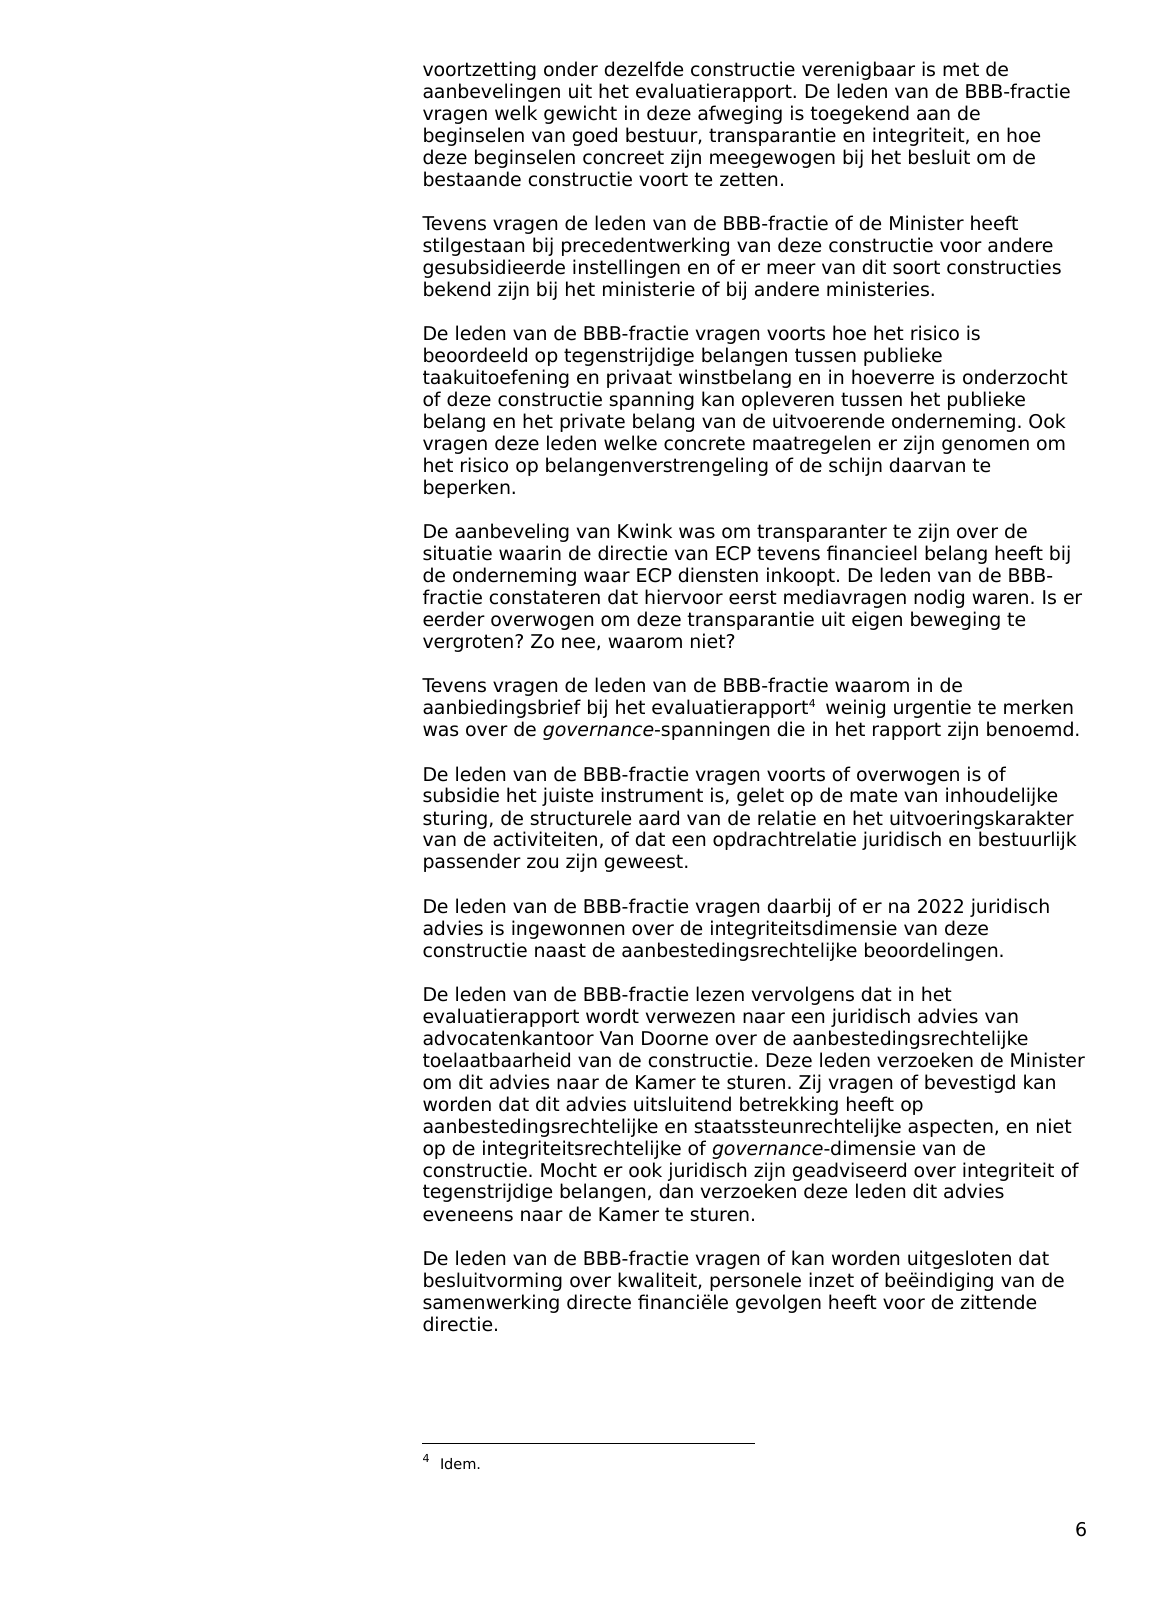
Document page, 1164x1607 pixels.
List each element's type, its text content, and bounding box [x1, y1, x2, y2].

text De leden van de BBB-fractie vragen daarbij of er na 2022 juridisch advies is ingewonnen over de integriteitsdimensie van deze constructie naast de aanbestedingsrechtelijke beoordelingen. [422, 896, 1087, 961]
text Tevens vragen de leden van de BBB-fractie waarom in de aanbiedingsbrief bij het evaluatierapport weinig urgentie te merken was over de governance-spanningen die in het rapport zijn benoemd. [422, 675, 1087, 741]
text De leden van de BBB-fractie lezen vervolgens dat in het evaluatierapport wordt verwezen naar een juridisch advies van advocatenkantoor Van Doorne over de aanbestedingsrechtelijke toelaatbaarheid van de constructie. Deze leden verzoeken de Minister om dit advies naar de Kamer te sturen. Zij vragen of bevestigd kan worden dat dit advies uitsluitend betrekking heeft op aanbestedingsrechtelijke en staatssteunrechtelijke aspecten, en niet op de integriteitsrechtelijke of governance-dimensie van de constructie. Mocht er ook juridisch zijn geadviseerd over integriteit of tegenstrijdige belangen, dan verzoeken deze leden dit advies eveneens naar de Kamer te sturen. [422, 984, 1087, 1225]
text De aanbeveling van Kwink was om transparanter te zijn over de situatie waarin de directie van ECP tevens financieel belang heeft bij de onderneming waar ECP diensten inkoopt. De leden van de BBB-fractie constateren dat hiervoor eerst mediavragen nodig waren. Is er eerder overwogen om deze transparantie uit eigen beweging te vergroten? Zo nee, waarom niet? [422, 521, 1087, 653]
text De leden van de BBB-fractie vragen voorts hoe het risico is beoordeeld op tegenstrijdige belangen tussen publieke taakuitoefening en privaat winstbelang en in hoeverre is onderzocht of deze constructie spanning kan opleveren tussen het publieke belang en het private belang van de uitvoerende onderneming. Ook vragen deze leden welke concrete maatregelen er zijn genomen om het risico op belangenverstrengeling of de schijn daarvan te beperken. [422, 323, 1087, 499]
text De leden van de BBB-fractie vragen of kan worden uitgesloten dat besluitvorming over kwaliteit, personele inzet of beëindiging van de samenwerking directe financiële gevolgen heeft voor de zittende directie. [422, 1248, 1087, 1336]
text Tevens vragen de leden van de BBB-fractie of de Minister heeft stilgestaan bij precedentwerking van deze constructie voor andere gesubsidieerde instellingen en of er meer van dit soort constructies bekend zijn bij het ministerie of bij andere ministeries. [422, 213, 1087, 301]
text Idem. [422, 1452, 1087, 1474]
text De leden van de BBB-fractie vragen voorts of overwogen is of subsidie het juiste instrument is, gelet op de mate van inhoudelijke sturing, de structurele aard van de relatie en het uitvoeringskarakter van de activiteiten, of dat een opdrachtrelatie juridisch en bestuurlijk passender zou zijn geweest. [422, 763, 1087, 873]
text voortzetting onder dezelfde constructie verenigbaar is met de aanbevelingen uit het evaluatierapport. De leden van de BBB-fractie vragen welk gewicht in deze afweging is toegekend aan de beginselen van goed bestuur, transparantie en integriteit, en hoe deze beginselen concreet zijn meegewogen bij het besluit om de bestaande constructie voort te zetten. [422, 59, 1087, 191]
